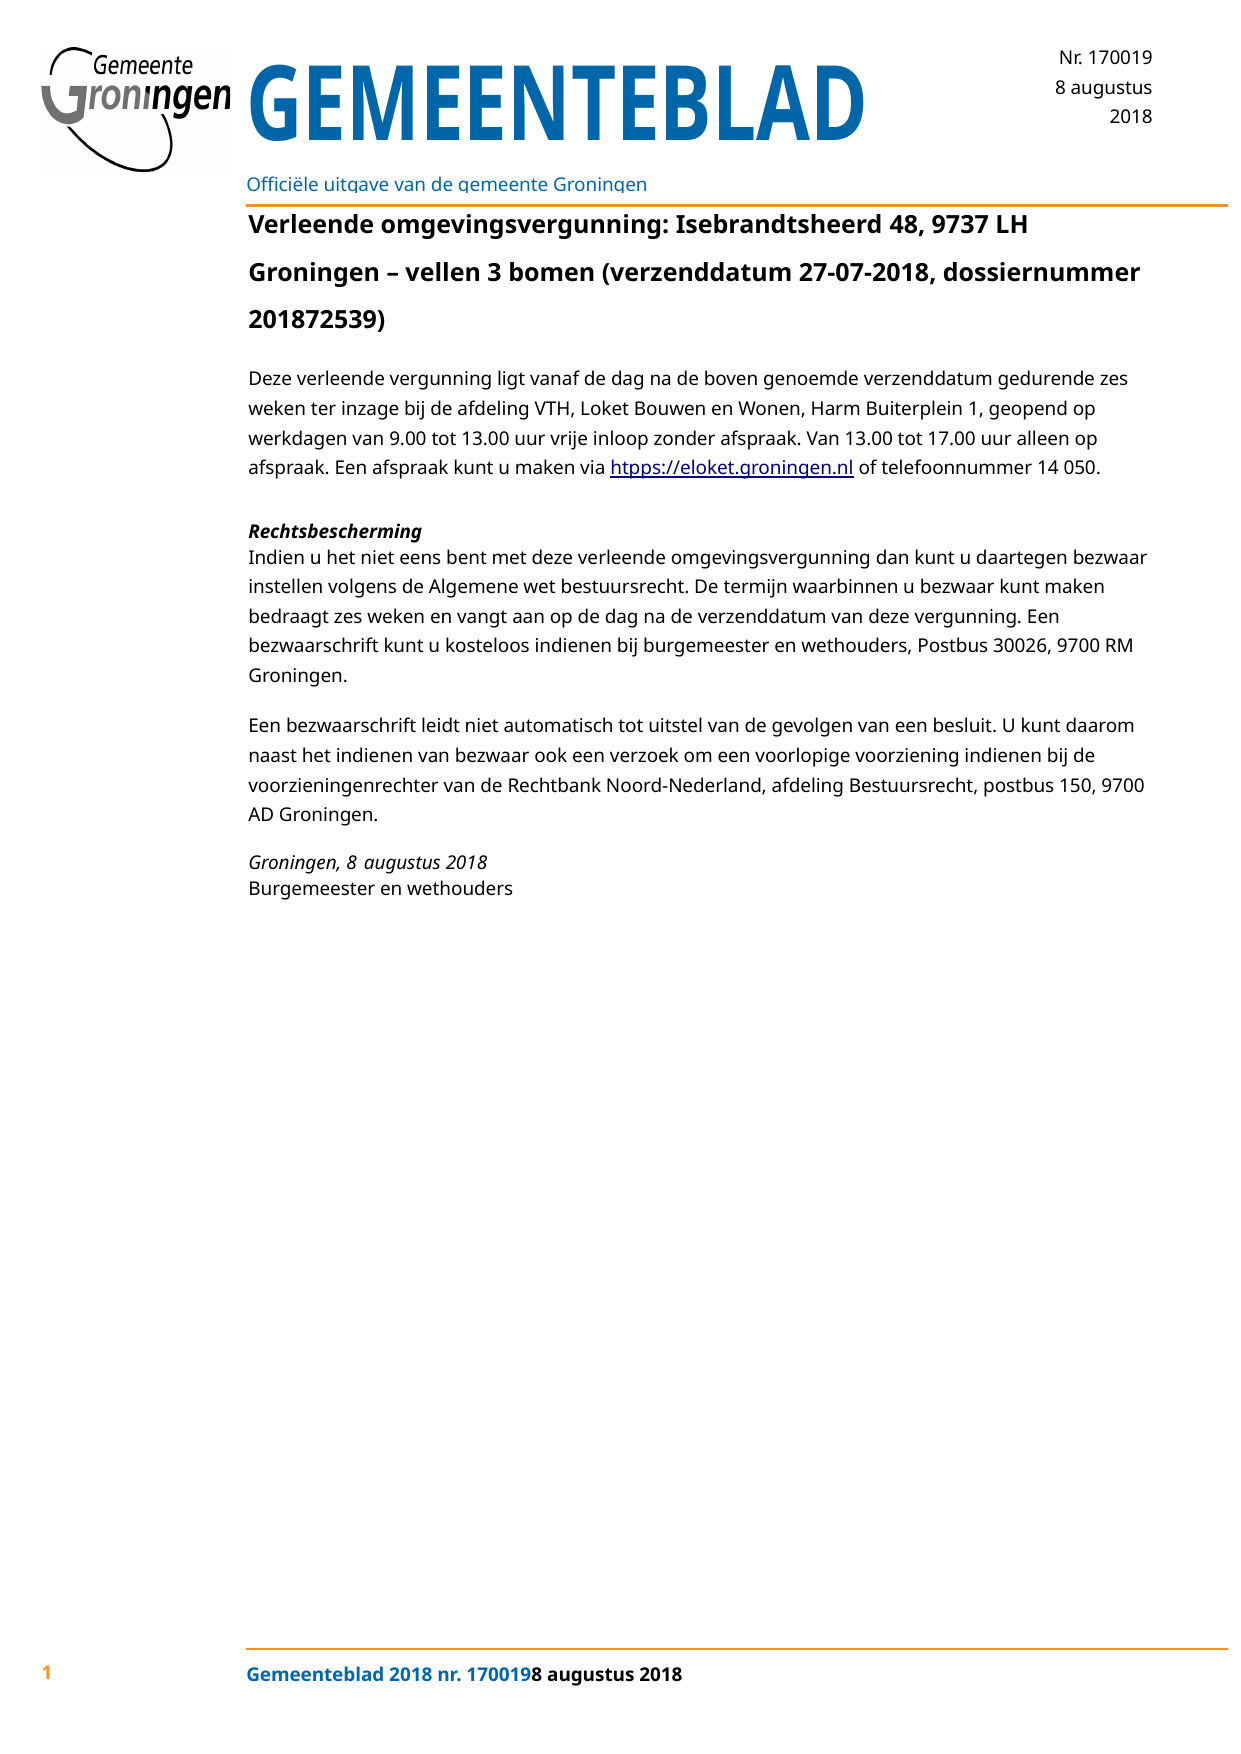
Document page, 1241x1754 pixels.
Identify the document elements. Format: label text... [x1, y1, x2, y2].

text Groningen, 8 augustus 2018 [248, 849, 1152, 875]
picture [41, 47, 231, 172]
text Deze verleende vergunning ligt vanaf de dag na de boven genoemde verzenddatum gedurende zes weken ter inzage bij de afdeling VTH, Loket Bouwen en Wonen, Harm Buiterplein 1, geopend op werkdagen van 9.00 tot 13.00 uur vrije inloop zonder afspraak. Van 13.00 tot 17.00 uur alleen op afspraak. Een afspraak kunt u maken via htpps://eloket.groningen.nl of telefoonnummer 14 050. [248, 366, 1152, 480]
text Indien u het niet eens bent met deze verleende omgevingsvergunning dan kunt u daartegen bezwaar instellen volgens de Algemene wet bestuursrecht. De termijn waarbinnen u bezwaar kunt maken bedraagt zes weken en vangt aan op de dag na de verzenddatum van deze vergunning. Een bezwaarschrift kunt u kosteloos indienen bij burgemeester en wethouders, Postbus 30026, 9700 RM Groningen. [248, 544, 1152, 688]
text Burgemeester en wethouders [248, 875, 1152, 901]
text Verleende omgevingsvergunning: Isebrandtsheerd 48, 9737 LH Groningen – vellen 3 bomen (verzenddatum 27-07-2018, dossiernummer 201872539) [248, 207, 1152, 336]
text Een bezwaarschrift leidt niet automatisch tot uitstel van de gevolgen van een besluit. U kunt daarom naast het indienen van bezwaar ook een verzoek om een voorlopige voorziening indienen bij de voorzieningenrechter van de Rechtbank Noord-Nederland, afdeling Bestuursrecht, postbus 150, 9700 AD Groningen. [248, 713, 1152, 827]
text Rechtsbescherming [248, 518, 1152, 544]
